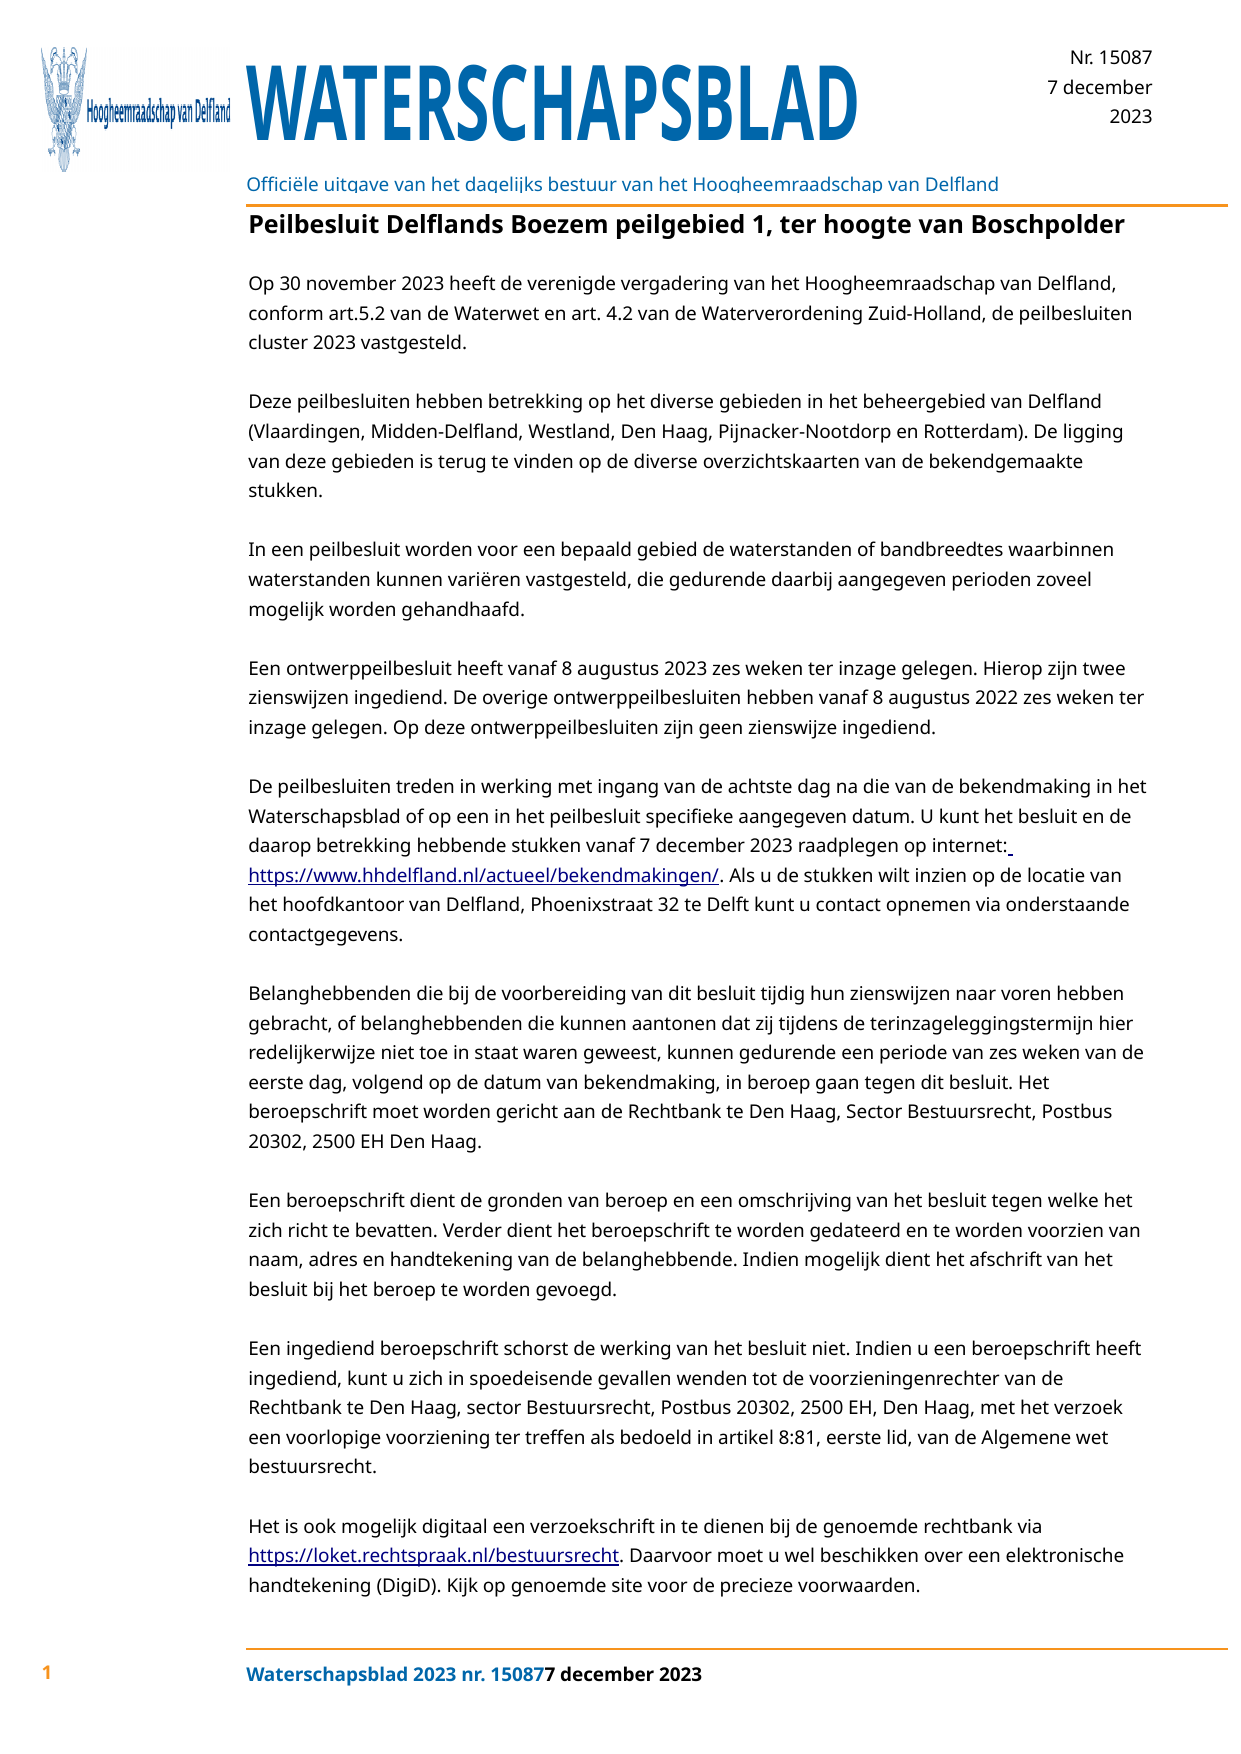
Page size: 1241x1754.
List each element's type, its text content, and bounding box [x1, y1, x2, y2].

picture [41, 47, 231, 172]
text Een beroepschrift dient de gronden van beroep en een omschrijving van het besluit tegen welke het zich richt te bevatten. Verder dient het beroepschrift te worden gedateerd en te worden voorzien van naam, adres en handtekening van de belanghebbende. Indien mogelijk dient het afschrift van het besluit bij het beroep te worden gevoegd. [248, 1187, 1152, 1302]
text Een ontwerppeilbesluit heeft vanaf 8 augustus 2023 zes weken ter inzage gelegen. Hierop zijn twee zienswijzen ingediend. De overige ontwerppeilbesluiten hebben vanaf 8 augustus 2022 zes weken ter inzage gelegen. Op deze ontwerppeilbesluiten zijn geen zienswijze ingediend. [248, 655, 1152, 740]
text Op 30 november 2023 heeft de verenigde vergadering van het Hoogheemraadschap van Delfland, conform art.5.2 van de Waterwet en art. 4.2 van de Waterverordening Zuid-Holland, de peilbesluiten cluster 2023 vastgesteld. [248, 270, 1152, 355]
text Belanghebbenden die bij de voorbereiding van dit besluit tijdig hun zienswijzen naar voren hebben gebracht, of belanghebbenden die kunnen aantonen dat zij tijdens de terinzageleggingstermijn hier redelijkerwijze niet toe in staat waren geweest, kunnen gedurende een periode van zes weken van de eerste dag, volgend op de datum van bekendmaking, in beroep gaan tegen dit besluit. Het beroepschrift moet worden gericht aan de Rechtbank te Den Haag, Sector Bestuursrecht, Postbus 20302, 2500 EH Den Haag. [248, 980, 1152, 1154]
text Een ingediend beroepschrift schorst de werking van het besluit niet. Indien u een beroepschrift heeft ingediend, kunt u zich in spoedeisende gevallen wenden tot de voorzieningenrechter van de Rechtbank te Den Haag, sector Bestuursrecht, Postbus 20302, 2500 EH, Den Haag, met het verzoek een voorlopige voorziening ter treffen als bedoeld in artikel 8:81, eerste lid, van de Algemene wet bestuursrecht. [248, 1335, 1152, 1479]
text De peilbesluiten treden in werking met ingang van de achtste dag na die van de bekendmaking in het Waterschapsblad of op een in het peilbesluit specifieke aangegeven datum. U kunt het besluit en de daarop betrekking hebbende stukken vanaf 7 december 2023 raadplegen op internet: https://www.hhdelfland.nl/actueel/bekendmakingen/. Als u de stukken wilt inzien op de locatie van het hoofdkantoor van Delfland, Phoenixstraat 32 te Delft kunt u contact opnemen via onderstaande contactgegevens. [248, 773, 1152, 947]
text Peilbesluit Delflands Boezem peilgebied 1, ter hoogte van Boschpolder [248, 207, 1152, 241]
text Deze peilbesluiten hebben betrekking op het diverse gebieden in het beheergebied van Delfland (Vlaardingen, Midden-Delfland, Westland, Den Haag, Pijnacker-Nootdorp en Rotterdam). De ligging van deze gebieden is terug te vinden op de diverse overzichtskaarten van de bekendgemaakte stukken. [248, 389, 1152, 503]
text In een peilbesluit worden voor een bepaald gebied de waterstanden of bandbreedtes waarbinnen waterstanden kunnen variëren vastgesteld, die gedurende daarbij aangegeven perioden zoveel mogelijk worden gehandhaafd. [248, 537, 1152, 621]
text Het is ook mogelijk digitaal een verzoekschrift in te dienen bij de genoemde rechtbank via https://loket.rechtspraak.nl/bestuursrecht. Daarvoor moet u wel beschikken over een elektronische handtekening (DigiD). Kijk op genoemde site voor de precieze voorwaarden. [248, 1513, 1152, 1598]
